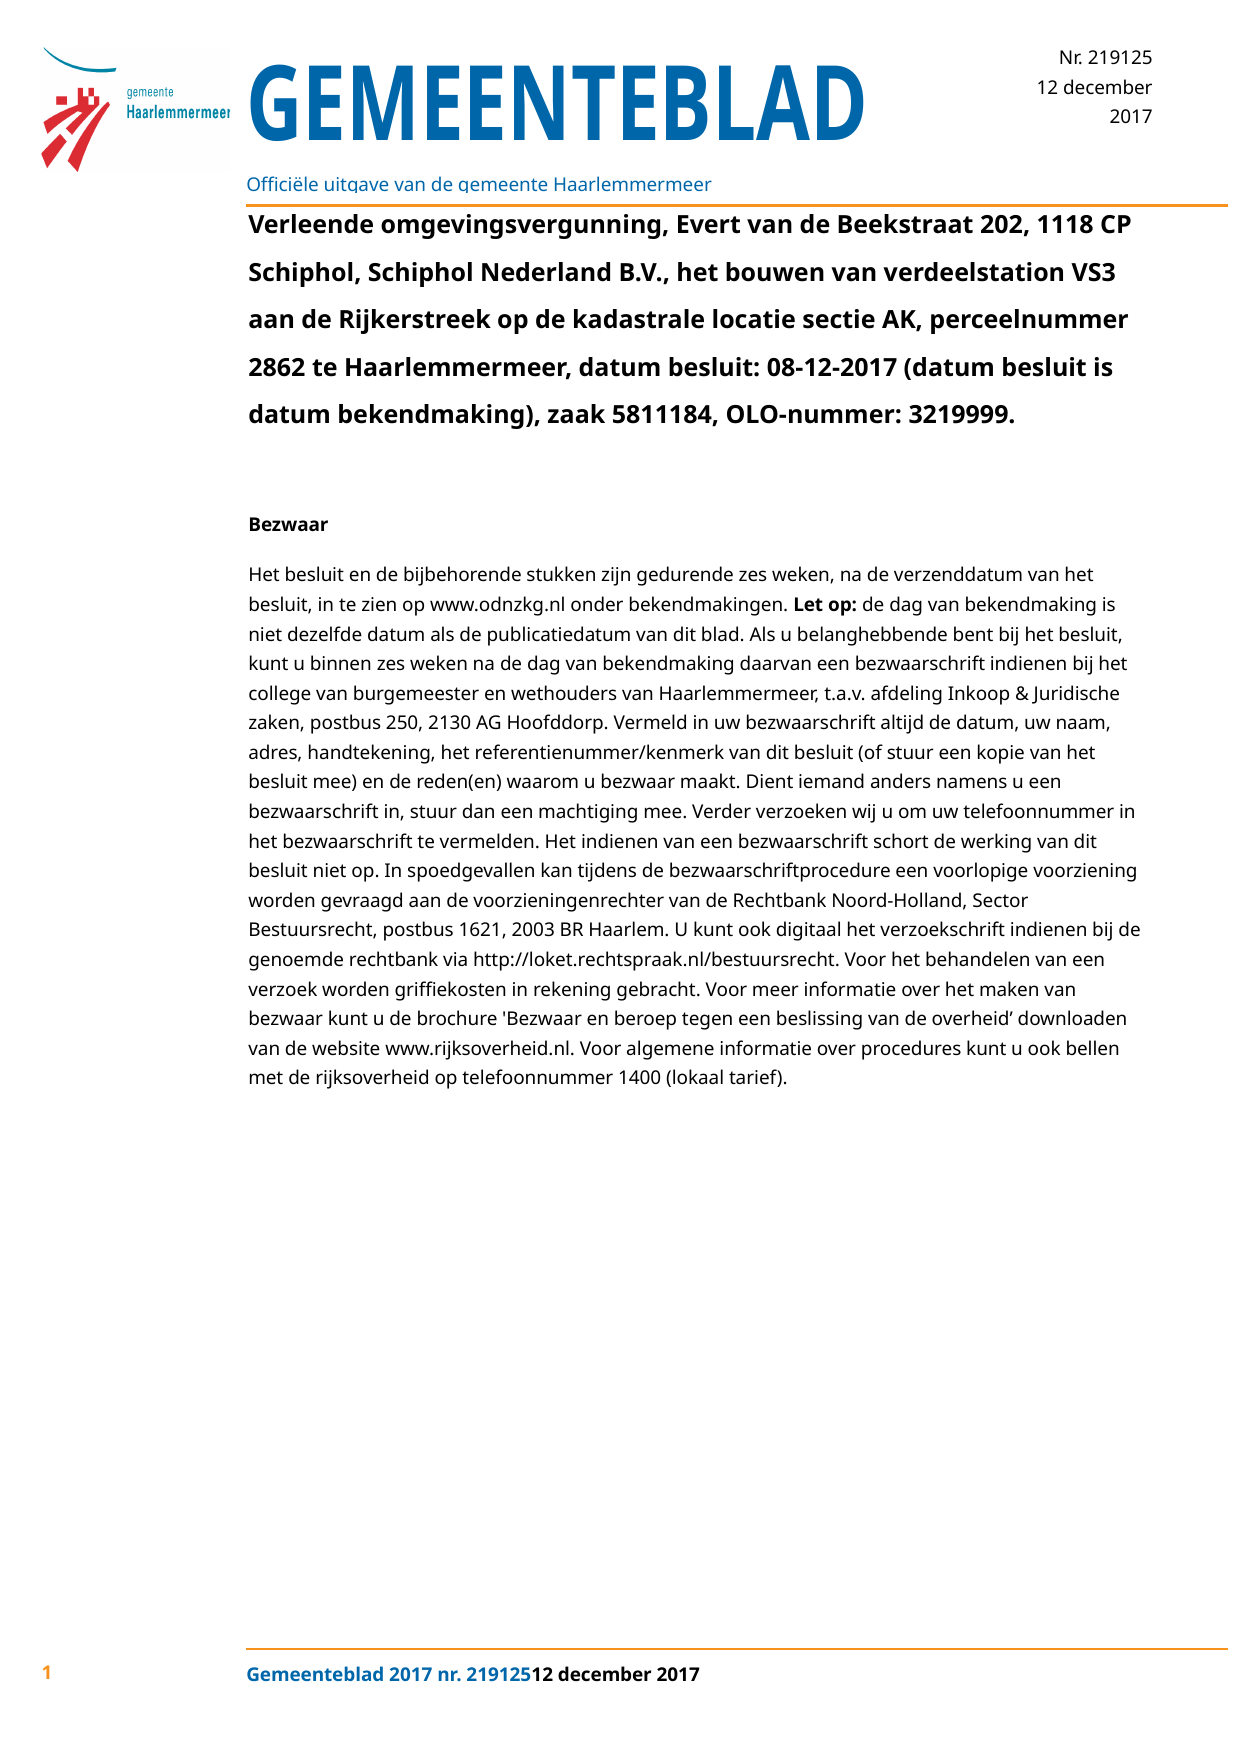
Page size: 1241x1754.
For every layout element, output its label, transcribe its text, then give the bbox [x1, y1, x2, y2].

text Verleende omgevingsvergunning, Evert van de Beekstraat 202, 1118 CP Schiphol, Schiphol Nederland B.V., het bouwen van verdeelstation VS3 aan de Rijkerstreek op de kadastrale locatie sectie AK, perceelnummer 2862 te Haarlemmermeer, datum besluit: 08-12-2017 (datum besluit is datum bekendmaking), zaak 5811184, OLO-nummer: 3219999. [248, 207, 1152, 431]
text Het besluit en de bijbehorende stukken zijn gedurende zes weken, na de verzenddatum van het besluit, in te zien op www.odnzkg.nl onder bekendmakingen. Let op: de dag van bekendmaking is niet dezelfde datum als de publicatiedatum van dit blad. Als u belanghebbende bent bij het besluit, kunt u binnen zes weken na de dag van bekendmaking daarvan een bezwaarschrift indienen bij het college van burgemeester en wethouders van Haarlemmermeer, t.a.v. afdeling Inkoop & Juridische zaken, postbus 250, 2130 AG Hoofddorp. Vermeld in uw bezwaarschrift altijd de datum, uw naam, adres, handtekening, het referentienummer/kenmerk van dit besluit (of stuur een kopie van het besluit mee) en de reden(en) waarom u bezwaar maakt. Dient iemand anders namens u een bezwaarschrift in, stuur dan een machtiging mee. Verder verzoeken wij u om uw telefoonnummer in het bezwaarschrift te vermelden. Het indienen van een bezwaarschrift schort de werking van dit besluit niet op. In spoedgevallen kan tijdens de bezwaarschriftprocedure een voorlopige voorziening worden gevraagd aan de voorzieningenrechter van de Rechtbank Noord-Holland, Sector Bestuursrecht, postbus 1621, 2003 BR Haarlem. U kunt ook digitaal het verzoekschrift indienen bij de genoemde rechtbank via http://loket.rechtspraak.nl/bestuursrecht. Voor het behandelen van een verzoek worden griffiekosten in rekening gebracht. Voor meer informatie over het maken van bezwaar kunt u de brochure 'Bezwaar en beroep tegen een beslissing van de overheid’ downloaden van de website www.rijksoverheid.nl. Voor algemene informatie over procedures kunt u ook bellen met de rijksoverheid op telefoonnummer 1400 (lokaal tarief). [248, 562, 1152, 1090]
text Bezwaar [248, 511, 1152, 537]
picture [41, 47, 231, 172]
